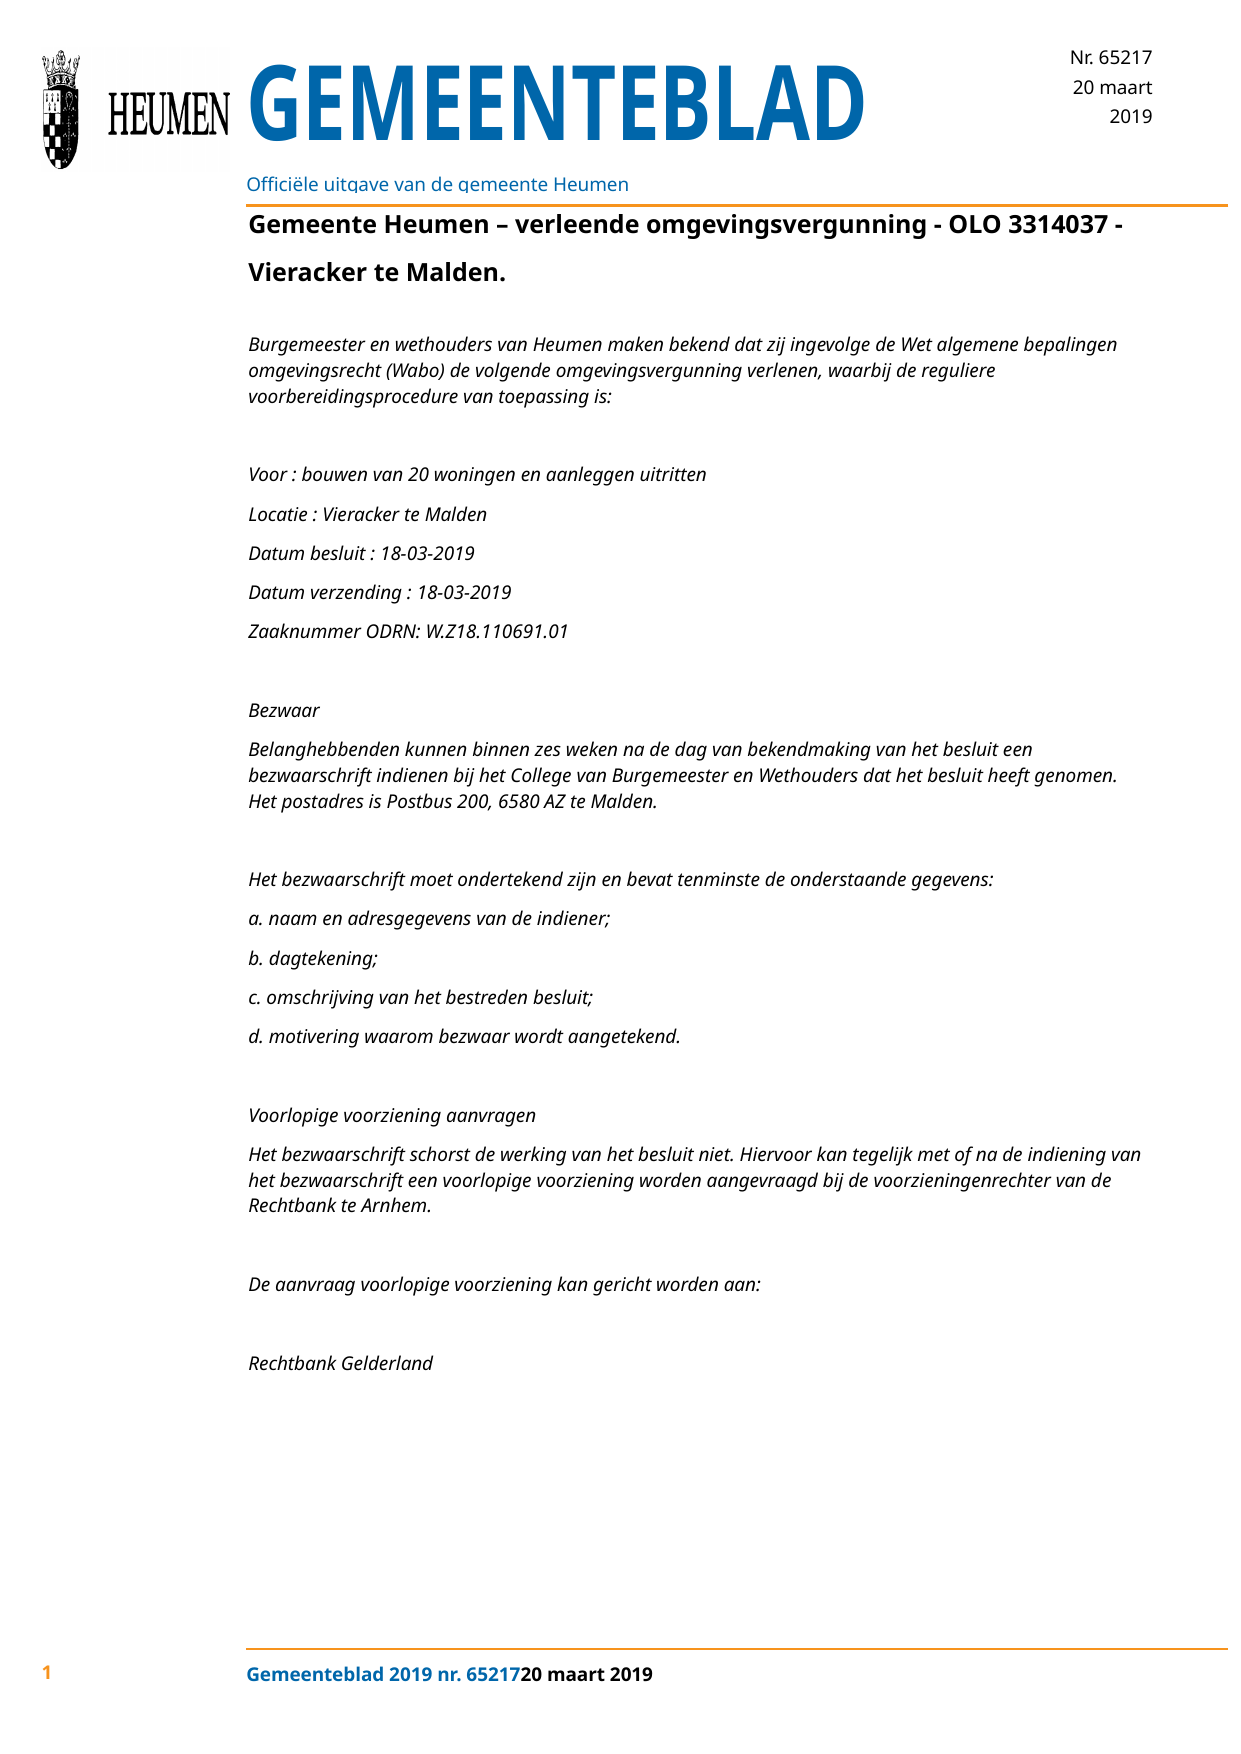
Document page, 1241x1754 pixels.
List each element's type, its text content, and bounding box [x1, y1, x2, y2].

text Belanghebbenden kunnen binnen zes weken na de dag van bekendmaking van het besluit een bezwaarschrift indienen bij het College van Burgemeester en Wethouders dat het besluit heeft genomen. Het postadres is Postbus 200, 6580 AZ te Malden. [248, 736, 1152, 813]
text De aanvraag voorlopige voorziening kan gericht worden aan: [248, 1271, 1152, 1297]
text Bezwaar [248, 697, 1152, 723]
text Gemeente Heumen – verleende omgevingsvergunning - OLO 3314037 - Vieracker te Malden. [248, 207, 1152, 288]
text Datum besluit : 18-03-2019 [248, 540, 1152, 566]
text Burgemeester en wethouders van Heumen maken bekend dat zij ingevolge de Wet algemene bepalingen omgevingsrecht (Wabo) de volgende omgevingsvergunning verlenen, waarbij de reguliere voorbereidingsprocedure van toepassing is: [248, 331, 1152, 409]
text d. motivering waarom bezwaar wordt aangetekend. [248, 1023, 1152, 1049]
text Datum verzending : 18-03-2019 [248, 579, 1152, 605]
text a. naam en adresgegevens van de indiener; [248, 906, 1152, 931]
text Voor : bouwen van 20 woningen en aanleggen uitritten [248, 461, 1152, 487]
text Zaaknummer ODRN: W.Z18.110691.01 [248, 618, 1152, 644]
picture [41, 47, 231, 172]
text b. dagtekening; [248, 945, 1152, 971]
text Het bezwaarschrift moet ondertekend zijn en bevat tenminste de onderstaande gegevens: [248, 866, 1152, 892]
text Voorlopige voorziening aanvragen [248, 1102, 1152, 1128]
text Het bezwaarschrift schorst de werking van het besluit niet. Hiervoor kan tegelijk met of na de indiening van het bezwaarschrift een voorlopige voorziening worden aangevraagd bij de voorzieningenrechter van de Rechtbank te Arnhem. [248, 1141, 1152, 1218]
text Locatie : Vieracker te Malden [248, 501, 1152, 526]
text Rechtbank Gelderland [248, 1350, 1152, 1376]
text c. omschrijving van het bestreden besluit; [248, 984, 1152, 1010]
